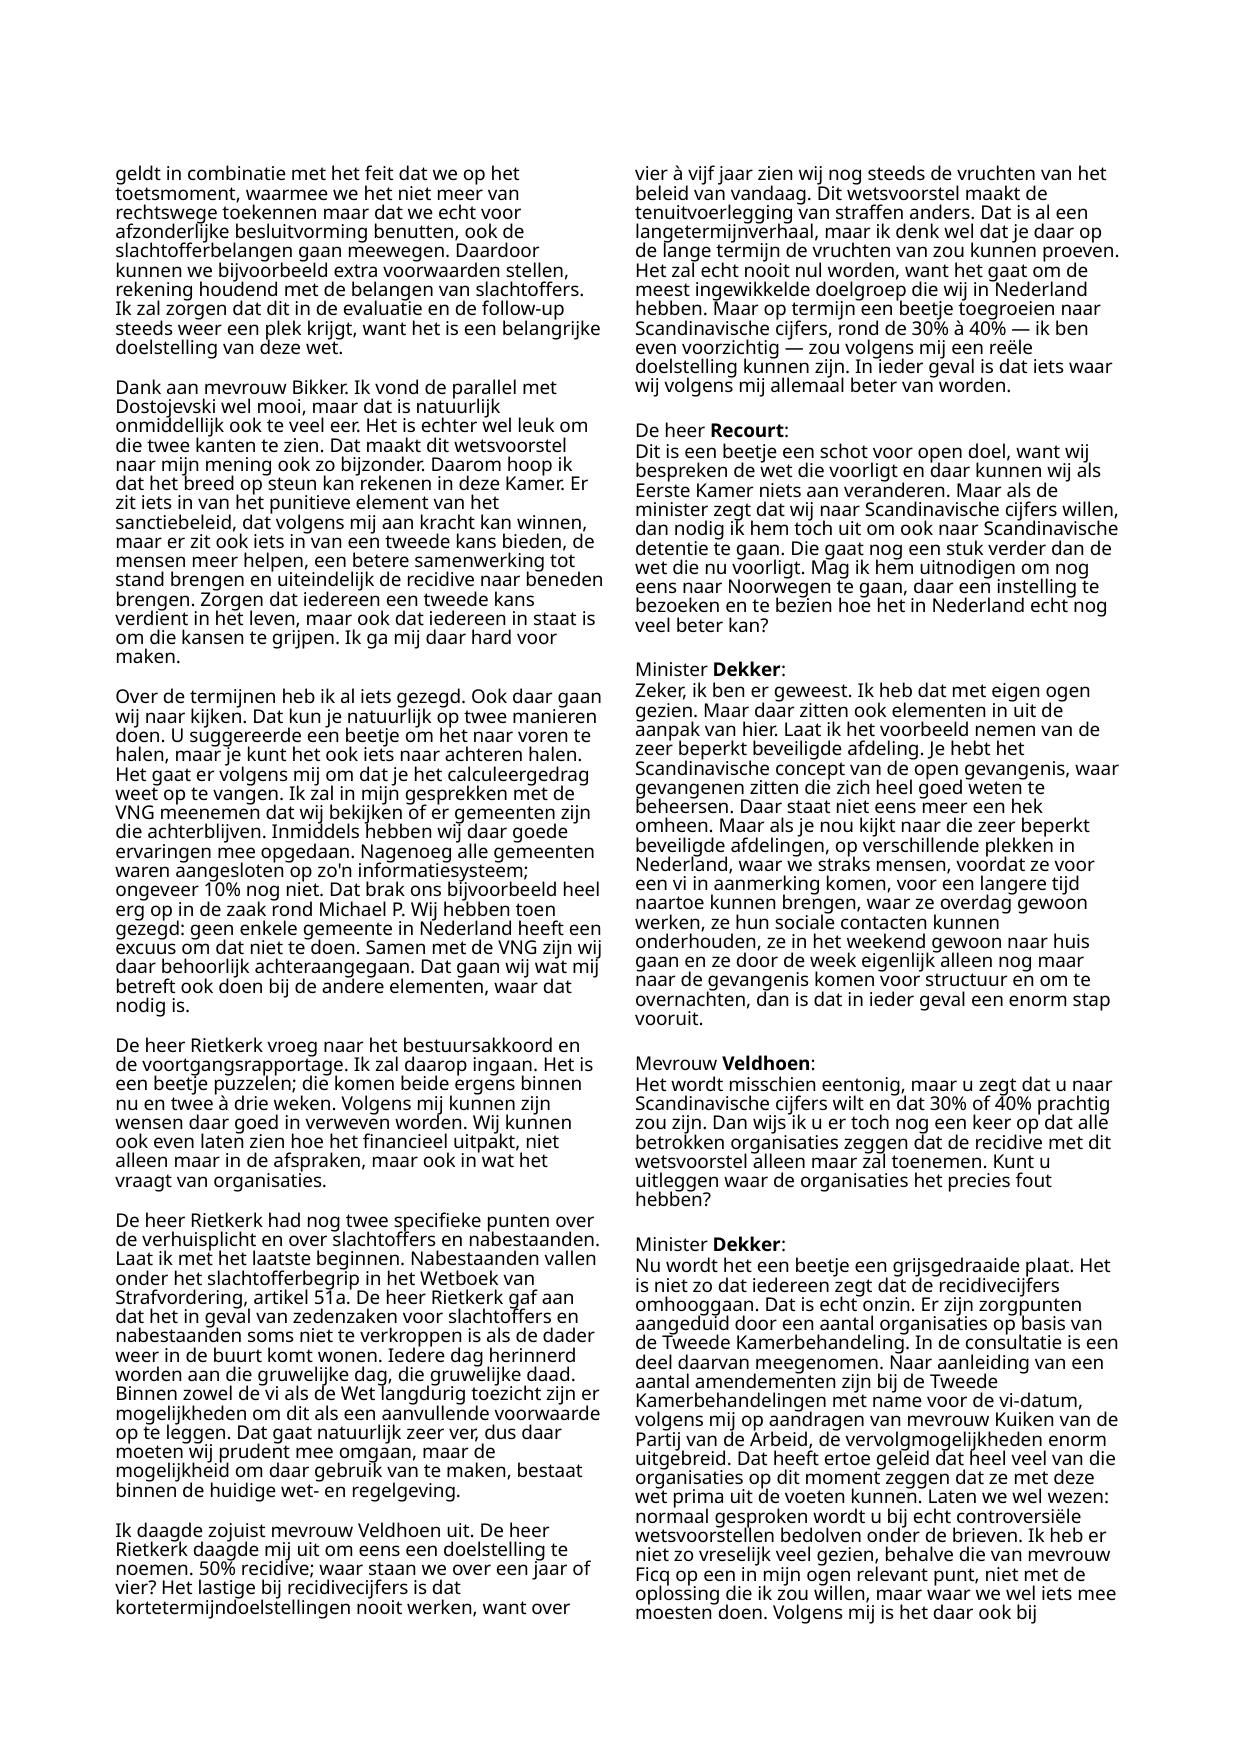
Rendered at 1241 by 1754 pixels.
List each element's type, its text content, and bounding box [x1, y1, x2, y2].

text Over de termijnen heb ik al iets gezegd. Ook daar gaan wij naar kijken. Dat kun je natuurlijk op twee manieren doen. U suggereerde een beetje om het naar voren te halen, maar je kunt het ook iets naar achteren halen. Het gaat er volgens mij om dat je het calculeergedrag weet op te vangen. Ik zal in mijn gesprekken met de VNG meenemen dat wij bekijken of er gemeenten zijn die achterblijven. Inmiddels hebben wij daar goede ervaringen mee opgedaan. Nagenoeg alle gemeenten waren aangesloten op zo'n informatiesysteem; ongeveer 10% nog niet. Dat brak ons bijvoorbeeld heel erg op in de zaak rond Michael P. Wij hebben toen gezegd: geen enkele gemeente in Nederland heeft een excuus om dat niet te doen. Samen met de VNG zijn wij daar behoorlijk achteraangegaan. Dat gaan wij wat mij betreft ook doen bij de andere elementen, waar dat nodig is. [115, 688, 605, 1016]
text Minister Dekker: [635, 657, 1125, 682]
text Dit is een beetje een schot voor open doel, want wij bespreken de wet die voorligt en daar kunnen wij als Eerste Kamer niets aan veranderen. Maar als de minister zegt dat wij naar Scandinavische cijfers willen, dan nodig ik hem toch uit om ook naar Scandinavische detentie te gaan. Die gaat nog een stuk verder dan de wet die nu voorligt. Mag ik hem uitnodigen om nog eens naar Noorwegen te gaan, daar een instelling te bezoeken en te bezien hoe het in Nederland echt nog veel beter kan? [635, 443, 1125, 636]
text Zeker, ik ben er geweest. Ik heb dat met eigen ogen gezien. Maar daar zitten ook elementen in uit de aanpak van hier. Laat ik het voorbeeld nemen van de zeer beperkt beveiligde afdeling. Je hebt het Scandinavische concept van de open gevangenis, waar gevangenen zitten die zich heel goed weten te beheersen. Daar staat niet eens meer een hek omheen. Maar als je nou kijkt naar die zeer beperkt beveiligde afdelingen, op verschillende plekken in Nederland, waar we straks mensen, voordat ze voor een vi in aanmerking komen, voor een langere tijd naartoe kunnen brengen, waar ze overdag gewoon werken, ze hun sociale contacten kunnen onderhouden, ze in het weekend gewoon naar huis gaan en ze door de week eigenlijk alleen nog maar naar de gevangenis komen voor structuur en om te overnachten, dan is dat in ieder geval een enorm stap vooruit. [635, 682, 1125, 1029]
text De heer Rietkerk had nog twee specifieke punten over de verhuisplicht en over slachtoffers en nabestaanden. Laat ik met het laatste beginnen. Nabestaanden vallen onder het slachtofferbegrip in het Wetboek van Strafvordering, artikel 51a. De heer Rietkerk gaf aan dat het in geval van zedenzaken voor slachtoffers en nabestaanden soms niet te verkroppen is als de dader weer in de buurt komt wonen. Iedere dag herinnerd worden aan die gruwelijke dag, die gruwelijke daad. Binnen zowel de vi als de Wet langdurig toezicht zijn er mogelijkheden om dit als een aanvullende voorwaarde op te leggen. Dat gaat natuurlijk zeer ver, dus daar moeten wij prudent mee omgaan, maar de mogelijkheid om daar gebruik van te maken, bestaat binnen de huidige wet- en regelgeving. [115, 1212, 605, 1501]
text Minister Dekker: [635, 1232, 1125, 1257]
text Dank aan mevrouw Bikker. Ik vond de parallel met Dostojevski wel mooi, maar dat is natuurlijk onmiddellijk ook te veel eer. Het is echter wel leuk om die twee kanten te zien. Dat maakt dit wetsvoorstel naar mijn mening ook zo bijzonder. Daarom hoop ik dat het breed op steun kan rekenen in deze Kamer. Er zit iets in van het punitieve element van het sanctiebeleid, dat volgens mij aan kracht kan winnen, maar er zit ook iets in van een tweede kans bieden, de mensen meer helpen, een betere samenwerking tot stand brengen en uiteindelijk de recidive naar beneden brengen. Zorgen dat iedereen een tweede kans verdient in het leven, maar ook dat iedereen in staat is om die kansen te grijpen. Ik ga mij daar hard voor maken. [115, 379, 605, 668]
text Het wordt misschien eentonig, maar u zegt dat u naar Scandinavische cijfers wilt en dat 30% of 40% prachtig zou zijn. Dan wijs ik u er toch nog een keer op dat alle betrokken organisaties zeggen dat de recidive met dit wetsvoorstel alleen maar zal toenemen. Kunt u uitleggen waar de organisaties het precies fout hebben? [635, 1076, 1125, 1211]
text vier à vijf jaar zien wij nog steeds de vruchten van het beleid van vandaag. Dit wetsvoorstel maakt de tenuitvoerlegging van straffen anders. Dat is al een langetermijnverhaal, maar ik denk wel dat je daar op de lange termijn de vruchten van zou kunnen proeven. Het zal echt nooit nul worden, want het gaat om de meest ingewikkelde doelgroep die wij in Nederland hebben. Maar op termijn een beetje toegroeien naar Scandinavische cijfers, rond de 30% à 40% — ik ben even voorzichtig — zou volgens mij een reële doelstelling kunnen zijn. In ieder geval is dat iets waar wij volgens mij allemaal beter van worden. [635, 165, 1125, 397]
text De heer Recourt: [635, 417, 1125, 443]
text Mevrouw Veldhoen: [635, 1050, 1125, 1076]
text Ik daagde zojuist mevrouw Veldhoen uit. De heer Rietkerk daagde mij uit om eens een doelstelling te noemen. 50% recidive; waar staan we over een jaar of vier? Het lastige bij recidivecijfers is dat kortetermijndoelstellingen nooit werken, want over [115, 1522, 605, 1618]
text Nu wordt het een beetje een grijsgedraaide plaat. Het is niet zo dat iedereen zegt dat de recidivecijfers omhooggaan. Dat is echt onzin. Er zijn zorgpunten aangeduid door een aantal organisaties op basis van de Tweede Kamerbehandeling. In de consultatie is een deel daarvan meegenomen. Naar aanleiding van een aantal amendementen zijn bij de Tweede Kamerbehandelingen met name voor de vi-datum, volgens mij op aandragen van mevrouw Kuiken van de Partij van de Arbeid, de vervolgmogelijkheden enorm uitgebreid. Dat heeft ertoe geleid dat heel veel van die organisaties op dit moment zeggen dat ze met deze wet prima uit de voeten kunnen. Laten we wel wezen: normaal gesproken wordt u bij echt controversiële wetsvoorstellen bedolven onder de brieven. Ik heb er niet zo vreselijk veel gezien, behalve die van mevrouw Ficq op een in mijn ogen relevant punt, niet met de oplossing die ik zou willen, maar waar we wel iets mee moesten doen. Volgens mij is het daar ook bij [635, 1257, 1125, 1623]
text geldt in combinatie met het feit dat we op het toetsmoment, waarmee we het niet meer van rechtswege toekennen maar dat we echt voor afzonderlijke besluitvorming benutten, ook de slachtofferbelangen gaan meewegen. Daardoor kunnen we bijvoorbeeld extra voorwaarden stellen, rekening houdend met de belangen van slachtoffers. Ik zal zorgen dat dit in de evaluatie en de follow-up steeds weer een plek krijgt, want het is een belangrijke doelstelling van deze wet. [115, 165, 605, 358]
text De heer Rietkerk vroeg naar het bestuursakkoord en de voortgangsrapportage. Ik zal daarop ingaan. Het is een beetje puzzelen; die komen beide ergens binnen nu en twee à drie weken. Volgens mij kunnen zijn wensen daar goed in verweven worden. Wij kunnen ook even laten zien hoe het financieel uitpakt, niet alleen maar in de afspraken, maar ook in wat het vraagt van organisaties. [115, 1037, 605, 1191]
